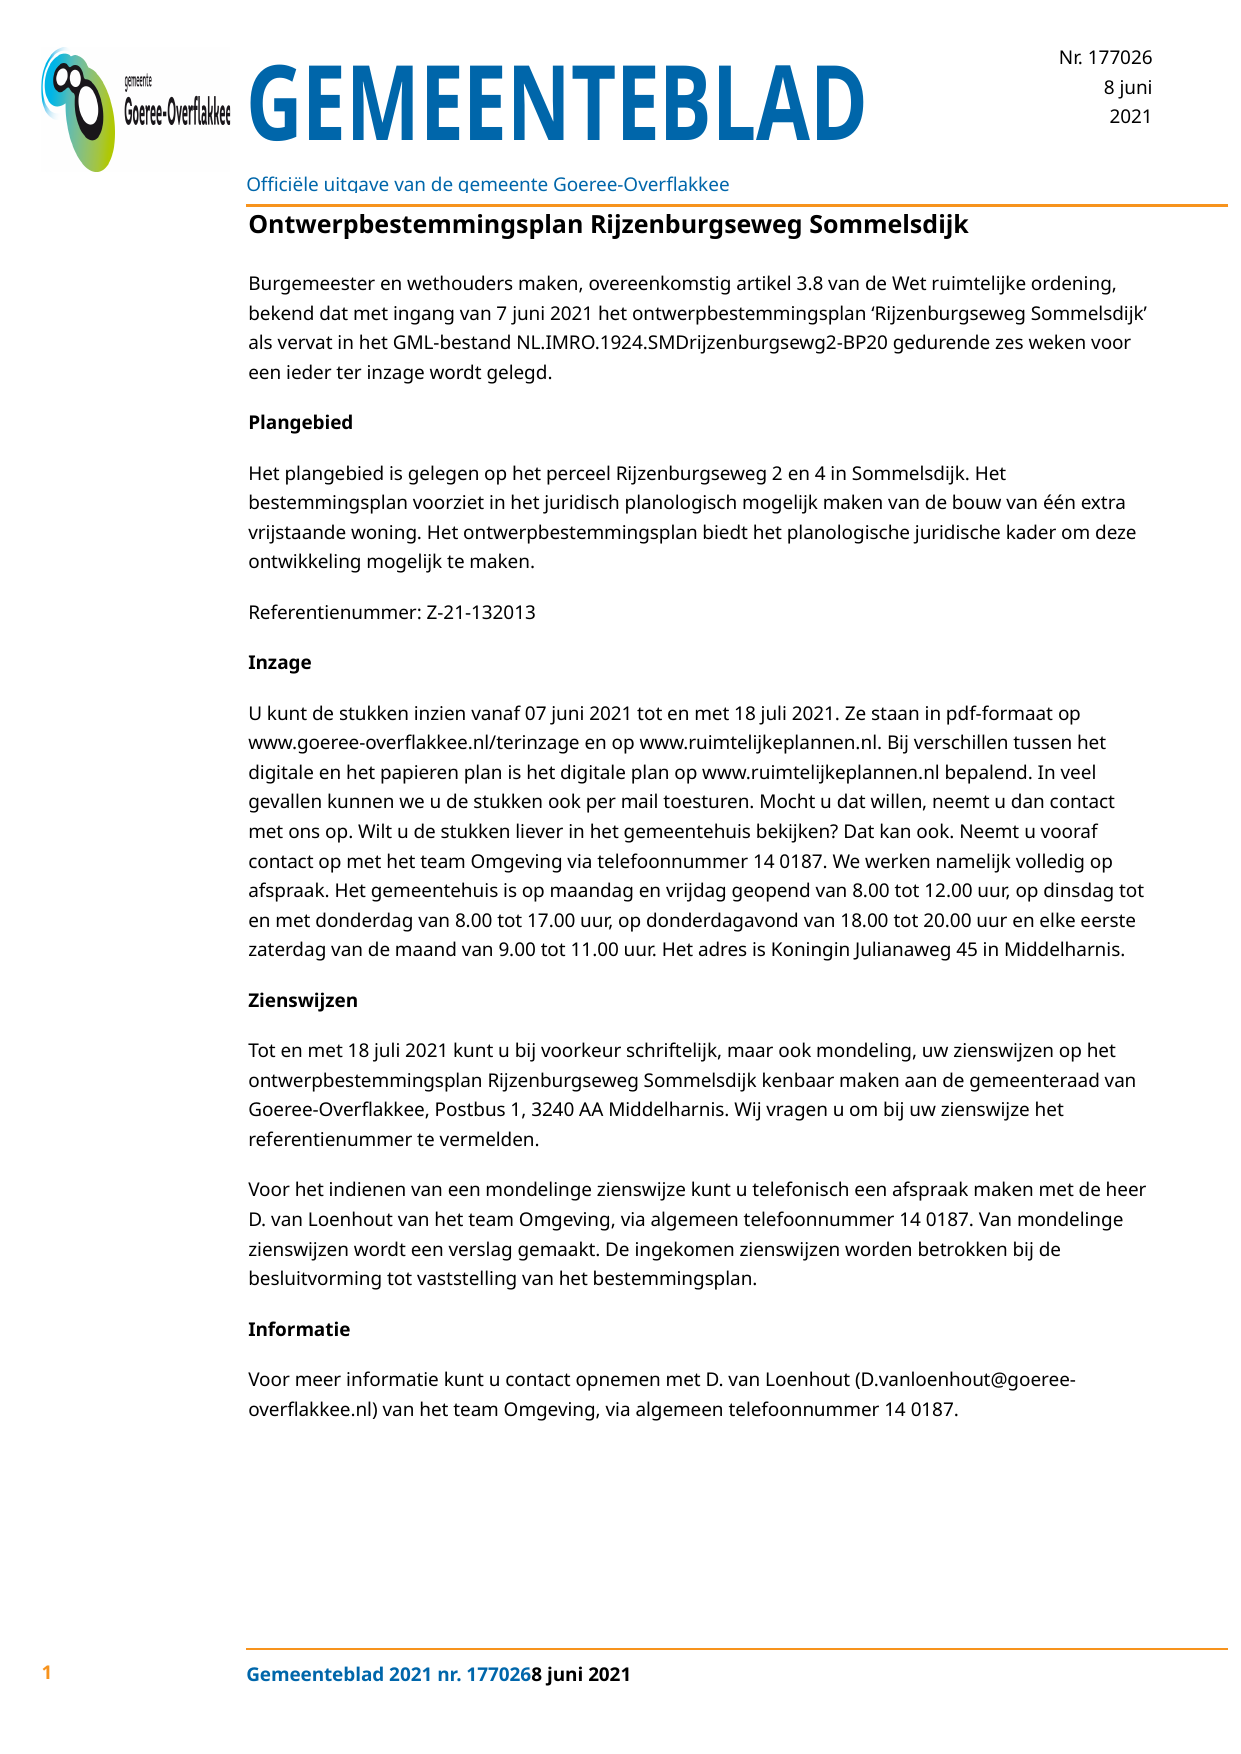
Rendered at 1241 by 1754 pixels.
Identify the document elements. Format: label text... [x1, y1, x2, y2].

text Voor meer informatie kunt u contact opnemen met D. van Loenhout (D.vanloenhout@goeree-overflakkee.nl) van het team Omgeving, via algemeen telefoonnummer 14 0187. [248, 1366, 1152, 1421]
text Inzage [248, 649, 1152, 675]
text Tot en met 18 juli 2021 kunt u bij voorkeur schriftelijk, maar ook mondeling, uw zienswijzen op het ontwerpbestemmingsplan Rijzenburgseweg Sommelsdijk kenbaar maken aan de gemeenteraad van Goeree-Overflakkee, Postbus 1, 3240 AA Middelharnis. Wij vragen u om bij uw zienswijze het referentienummer te vermelden. [248, 1037, 1152, 1152]
text Voor het indienen van een mondelinge zienswijze kunt u telefonisch een afspraak maken met de heer D. van Loenhout van het team Omgeving, via algemeen telefoonnummer 14 0187. Van mondelinge zienswijzen wordt een verslag gemaakt. De ingekomen zienswijzen worden betrokken bij de besluitvorming tot vaststelling van het bestemmingsplan. [248, 1177, 1152, 1291]
text Ontwerpbestemmingsplan Rijzenburgseweg Sommelsdijk [248, 207, 1152, 241]
text U kunt de stukken inzien vanaf 07 juni 2021 tot en met 18 juli 2021. Ze staan in pdf-formaat op www.goeree-overflakkee.nl/terinzage en op www.ruimtelijkeplannen.nl. Bij verschillen tussen het digitale en het papieren plan is het digitale plan op www.ruimtelijkeplannen.nl bepalend. In veel gevallen kunnen we u de stukken ook per mail toesturen. Mocht u dat willen, neemt u dan contact met ons op. Wilt u de stukken liever in het gemeentehuis bekijken? Dat kan ook. Neemt u vooraf contact op met het team Omgeving via telefoonnummer 14 0187. We werken namelijk volledig op afspraak. Het gemeentehuis is op maandag en vrijdag geopend van 8.00 tot 12.00 uur, op dinsdag tot en met donderdag van 8.00 tot 17.00 uur, op donderdagavond van 18.00 tot 20.00 uur en elke eerste zaterdag van de maand van 9.00 tot 11.00 uur. Het adres is Koningin Julianaweg 45 in Middelharnis. [248, 700, 1152, 962]
text Zienswijzen [248, 987, 1152, 1013]
text Referentienummer: Z-21-132013 [248, 599, 1152, 625]
text Informatie [248, 1316, 1152, 1341]
text Plangebied [248, 409, 1152, 435]
picture [41, 47, 231, 172]
text Burgemeester en wethouders maken, overeenkomstig artikel 3.8 van de Wet ruimtelijke ordening, bekend dat met ingang van 7 juni 2021 het ontwerpbestemmingsplan ‘Rijzenburgseweg Sommelsdijk’ als vervat in het GML-bestand NL.IMRO.1924.SMDrijzenburgsewg2-BP20 gedurende zes weken voor een ieder ter inzage wordt gelegd. [248, 270, 1152, 385]
text Het plangebied is gelegen op het perceel Rijzenburgseweg 2 en 4 in Sommelsdijk. Het bestemmingsplan voorziet in het juridisch planologisch mogelijk maken van de bouw van één extra vrijstaande woning. Het ontwerpbestemmingsplan biedt het planologische juridische kader om deze ontwikkeling mogelijk te maken. [248, 460, 1152, 574]
